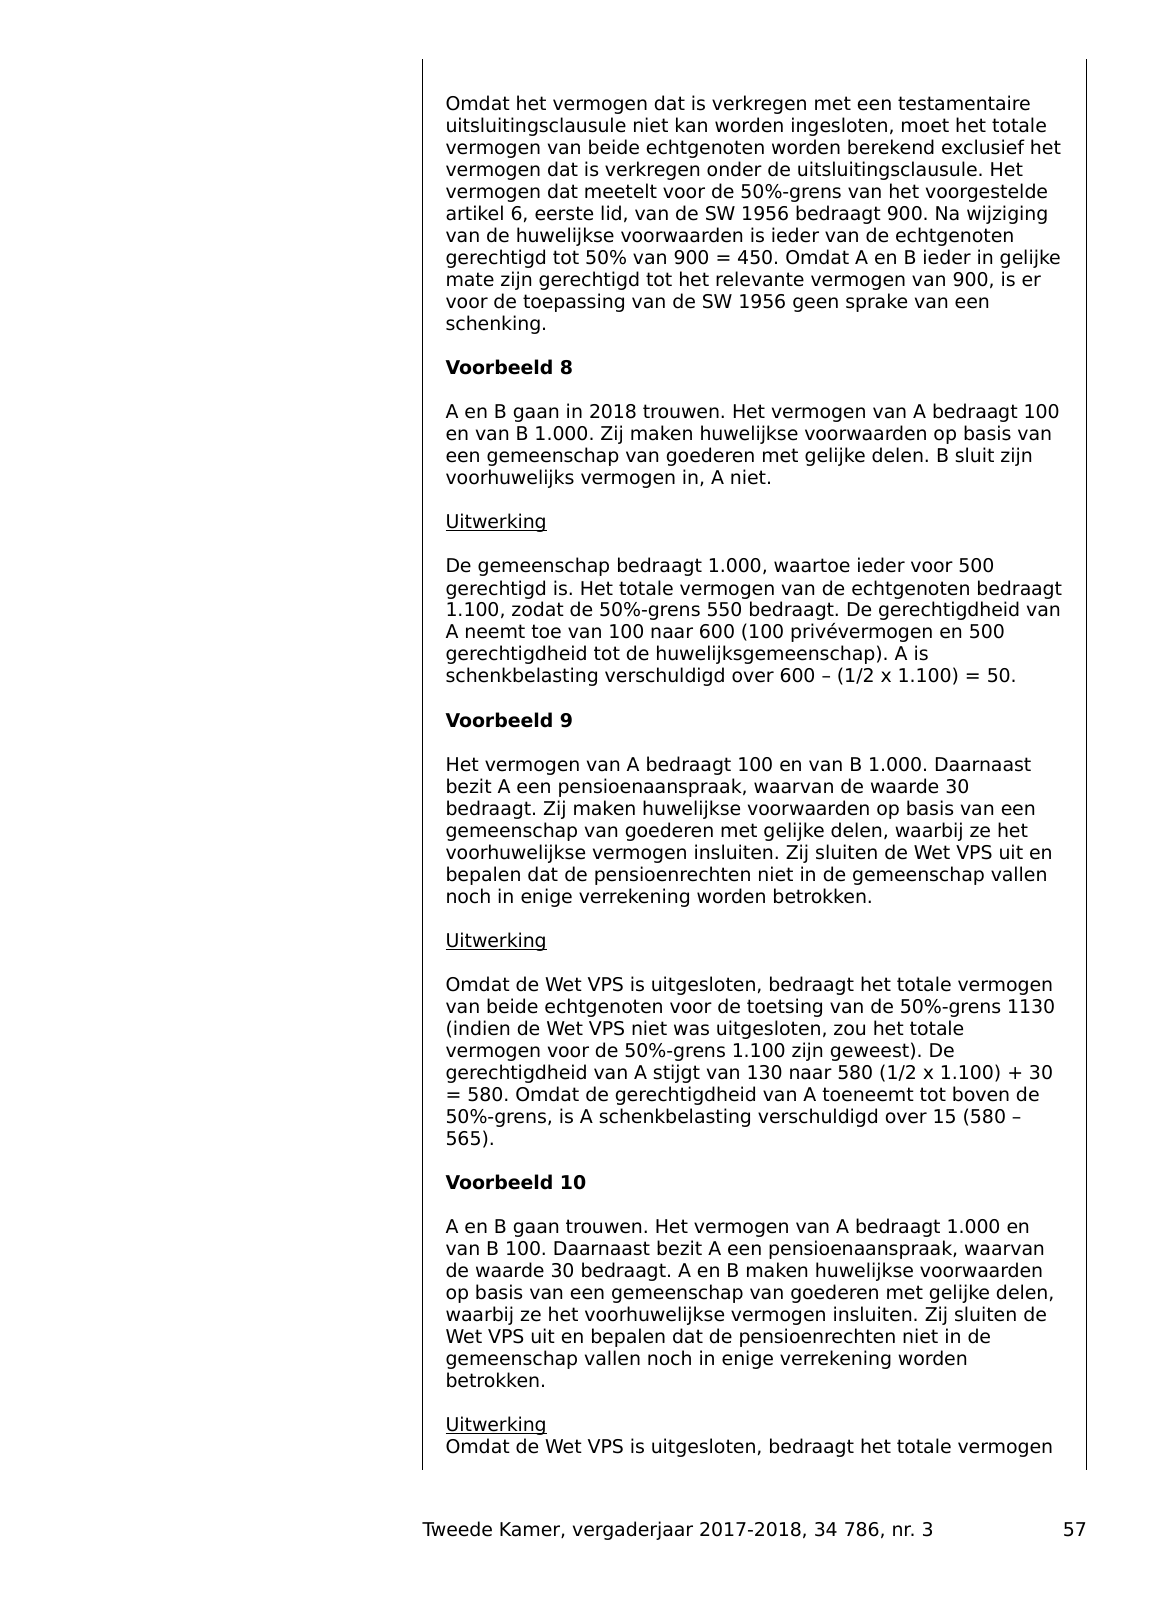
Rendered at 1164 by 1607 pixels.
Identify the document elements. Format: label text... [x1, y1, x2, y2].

table_header Omdat het vermogen dat is verkregen met een testamentaire uitsluitingsclausule niet kan worden ingesloten, moet het totale vermogen van beide echtgenoten worden berekend exclusief het vermogen dat is verkregen onder de uitsluitingsclausule. Het vermogen dat meetelt voor de 50%-grens van het voorgestelde artikel 6, eerste lid, van de SW 1956 bedraagt 900. Na wijziging van de huwelijkse voorwaarden is ieder van de echtgenoten gerechtigd tot 50% van 900 = 450. Omdat A en B ieder in gelijke mate zijn gerechtigd tot het relevante vermogen van 900, is er voor de toepassing van de SW 1956 geen sprake van een schenking. Voorbeeld 8 A en B gaan in 2018 trouwen. Het vermogen van A bedraagt 100 en van B 1.000. Zij maken huwelijkse voorwaarden op basis van een gemeenschap van goederen met gelijke delen. B sluit zijn voorhuwelijks vermogen in, A niet. Uitwerking De gemeenschap bedraagt 1.000, waartoe ieder voor 500 gerechtigd is. Het totale vermogen van de echtgenoten bedraagt 1.100, zodat de 50%-grens 550 bedraagt. De gerechtigdheid van A neemt toe van 100 naar 600 (100 privévermogen en 500 gerechtigdheid tot de huwelijksgemeenschap). A is schenkbelasting verschuldigd over 600 – (1/2 x 1.100) = 50. Voorbeeld 9 Het vermogen van A bedraagt 100 en van B 1.000. Daarnaast bezit A een pensioenaanspraak, waarvan de waarde 30 bedraagt. Zij maken huwelijkse voorwaarden op basis van een gemeenschap van goederen met gelijke delen, waarbij ze het voorhuwelijkse vermogen insluiten. Zij sluiten de Wet VPS uit en bepalen dat de pensioenrechten niet in de gemeenschap vallen noch in enige verrekening worden betrokken. Uitwerking Omdat de Wet VPS is uitgesloten, bedraagt het totale vermogen van beide echtgenoten voor de toetsing van de 50%-grens 1130 (indien de Wet VPS niet was uitgesloten, zou het totale vermogen voor de 50%-grens 1.100 zijn geweest). De gerechtigdheid van A stijgt van 130 naar 580 (1/2 x 1.100) + 30 = 580. Omdat de gerechtigdheid van A toeneemt tot boven de 50%-grens, is A schenkbelasting verschuldigd over 15 (580 – 565). Voorbeeld 10 A en B gaan trouwen. Het vermogen van A bedraagt 1.000 en van B 100. Daarnaast bezit A een pensioenaanspraak, waarvan de waarde 30 bedraagt. A en B maken huwelijkse voorwaarden op basis van een gemeenschap van goederen met gelijke delen, waarbij ze het voorhuwelijkse vermogen insluiten. Zij sluiten de Wet VPS uit en bepalen dat de pensioenrechten niet in de gemeenschap vallen noch in enige verrekening worden betrokken. Uitwerking Omdat de Wet VPS is uitgesloten, bedraagt het totale vermogen [423, 59, 1086, 1470]
